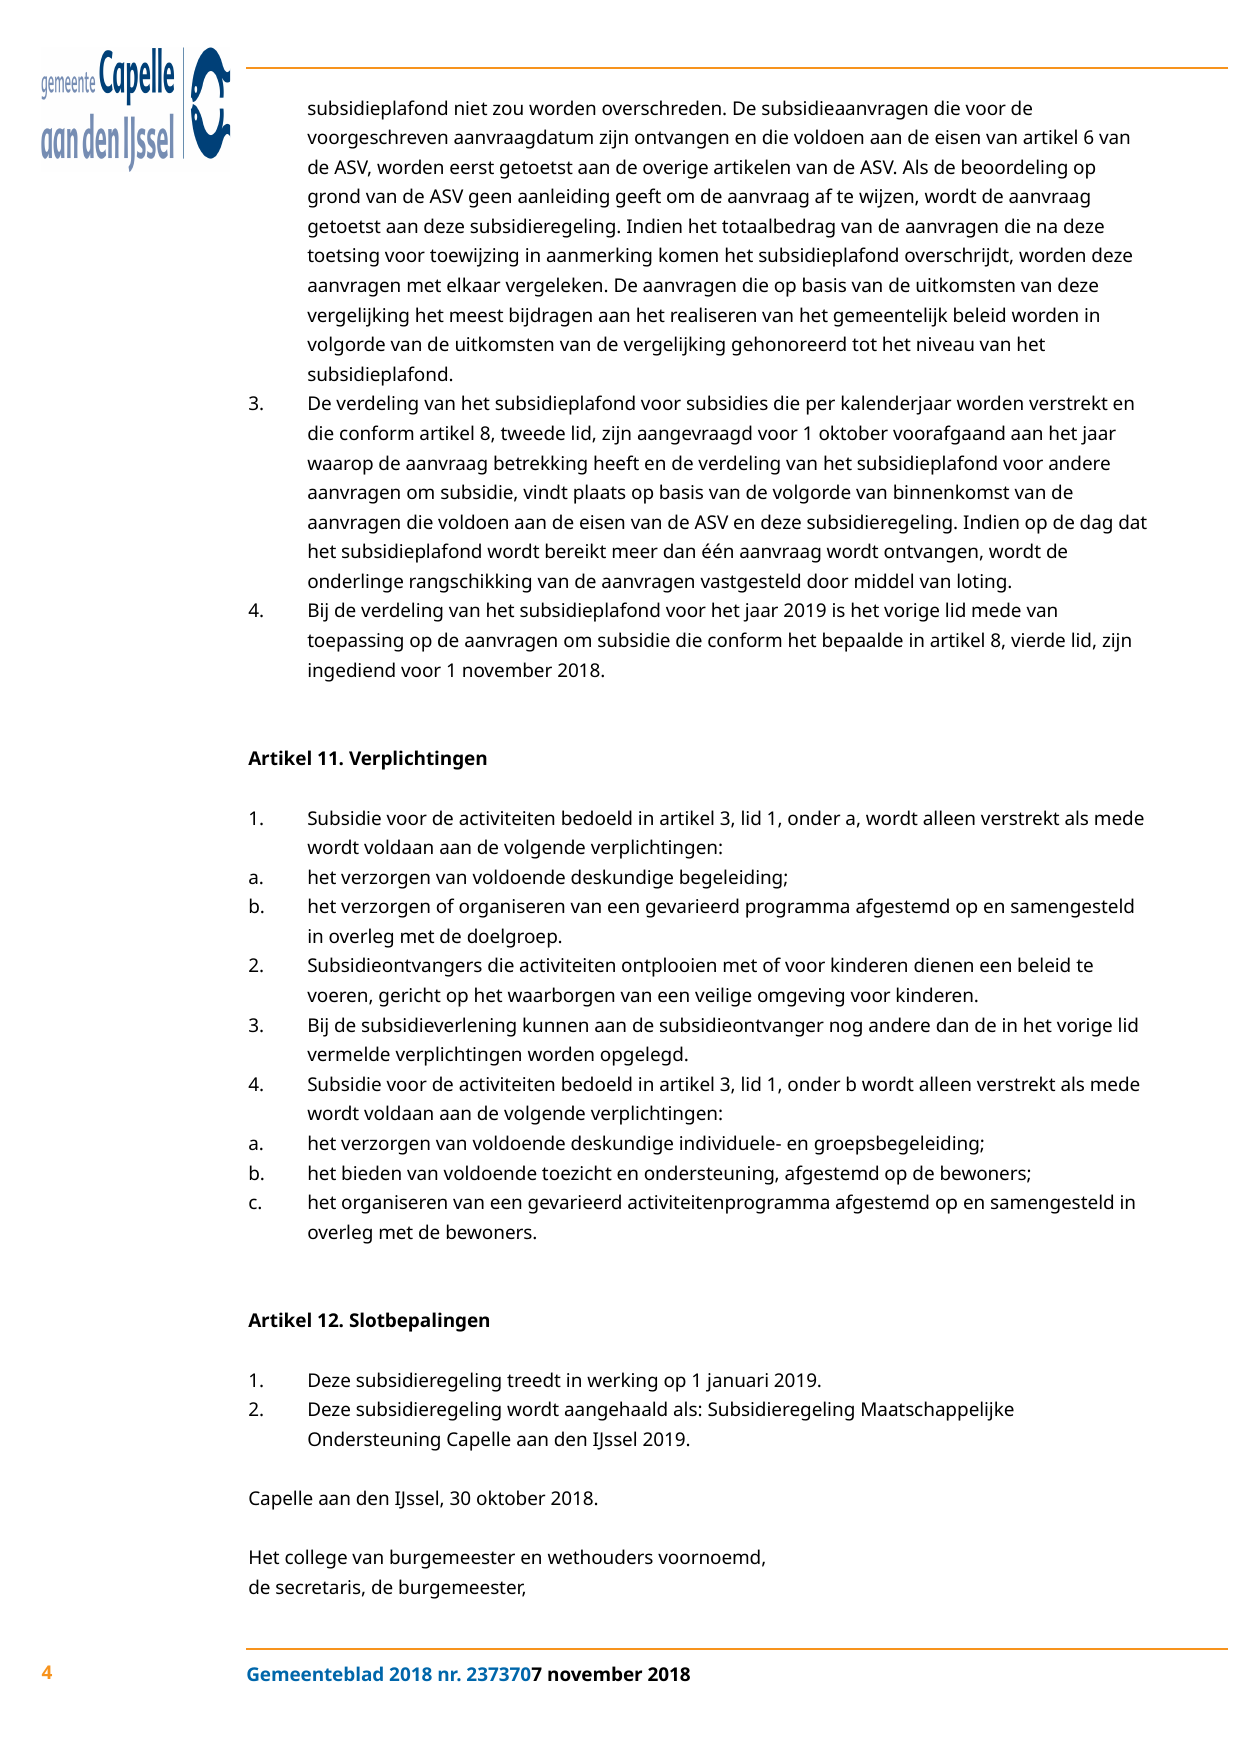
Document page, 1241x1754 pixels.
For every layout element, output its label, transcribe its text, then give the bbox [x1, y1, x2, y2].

text Artikel 12. Slotbepalingen [248, 1308, 1152, 1333]
text de secretaris, de burgemeester, [248, 1574, 1152, 1600]
list Deze subsidieregeling wordt aangehaald als: Subsidieregeling Maatschappelijke Ondersteuning Capelle aan den IJssel 2019. [248, 1396, 1152, 1452]
list Subsidie voor de activiteiten bedoeld in artikel 3, lid 1, onder b wordt alleen verstrekt als mede wordt voldaan aan de volgende verplichtingen: [248, 1071, 1152, 1126]
list het organiseren van een gevarieerd activiteitenprogramma afgestemd op en samengesteld in overleg met de bewoners. [248, 1189, 1152, 1245]
list Subsidieontvangers die activiteiten ontplooien met of voor kinderen dienen een beleid te voeren, gericht op het waarborgen van een veilige omgeving voor kinderen. [248, 953, 1152, 1008]
list het verzorgen van voldoende deskundige individuele- en groepsbegeleiding; [248, 1130, 1152, 1156]
text Artikel 11. Verplichtingen [248, 746, 1152, 771]
list Deze subsidieregeling treedt in werking op 1 januari 2019. [248, 1367, 1152, 1393]
list Bij de verdeling van het subsidieplafond voor het jaar 2019 is het vorige lid mede van toepassing op de aanvragen om subsidie die conform het bepaalde in artikel 8, vierde lid, zijn ingediend voor 1 november 2018. [248, 598, 1152, 683]
list subsidieplafond niet zou worden overschreden. De subsidieaanvragen die voor de voorgeschreven aanvraagdatum zijn ontvangen en die voldoen aan de eisen van artikel 6 van de ASV, worden eerst getoetst aan de overige artikelen van de ASV. Als de beoordeling op grond van de ASV geen aanleiding geeft om de aanvraag af te wijzen, wordt de aanvraag getoetst aan deze subsidieregeling. Indien het totaalbedrag van de aanvragen die na deze toetsing voor toewijzing in aanmerking komen het subsidieplafond overschrijdt, worden deze aanvragen met elkaar vergeleken. De aanvragen die op basis van de uitkomsten van deze vergelijking het meest bijdragen aan het realiseren van het gemeentelijk beleid worden in volgorde van de uitkomsten van de vergelijking gehonoreerd tot het niveau van het subsidieplafond. [248, 95, 1152, 387]
list het bieden van voldoende toezicht en ondersteuning, afgestemd op de bewoners; [248, 1160, 1152, 1186]
text Capelle aan den IJssel, 30 oktober 2018. [248, 1485, 1152, 1511]
list Subsidie voor de activiteiten bedoeld in artikel 3, lid 1, onder a, wordt alleen verstrekt als mede wordt voldaan aan de volgende verplichtingen: [248, 805, 1152, 860]
list Bij de subsidieverlening kunnen aan de subsidieontvanger nog andere dan de in het vorige lid vermelde verplichtingen worden opgelegd. [248, 1012, 1152, 1067]
text Het college van burgemeester en wethouders voornoemd, [248, 1544, 1152, 1570]
list het verzorgen of organiseren van een gevarieerd programma afgestemd op en samengesteld in overleg met de doelgroep. [248, 893, 1152, 949]
list het verzorgen van voldoende deskundige begeleiding; [248, 864, 1152, 890]
picture [41, 47, 231, 172]
list De verdeling van het subsidieplafond voor subsidies die per kalenderjaar worden verstrekt en die conform artikel 8, tweede lid, zijn aangevraagd voor 1 oktober voorafgaand aan het jaar waarop de aanvraag betrekking heeft en de verdeling van het subsidieplafond voor andere aanvragen om subsidie, vindt plaats op basis van de volgorde van binnenkomst van de aanvragen die voldoen aan de eisen van de ASV en deze subsidieregeling. Indien op de dag dat het subsidieplafond wordt bereikt meer dan één aanvraag wordt ontvangen, wordt de onderlinge rangschikking van de aanvragen vastgesteld door middel van loting. [248, 391, 1152, 594]
